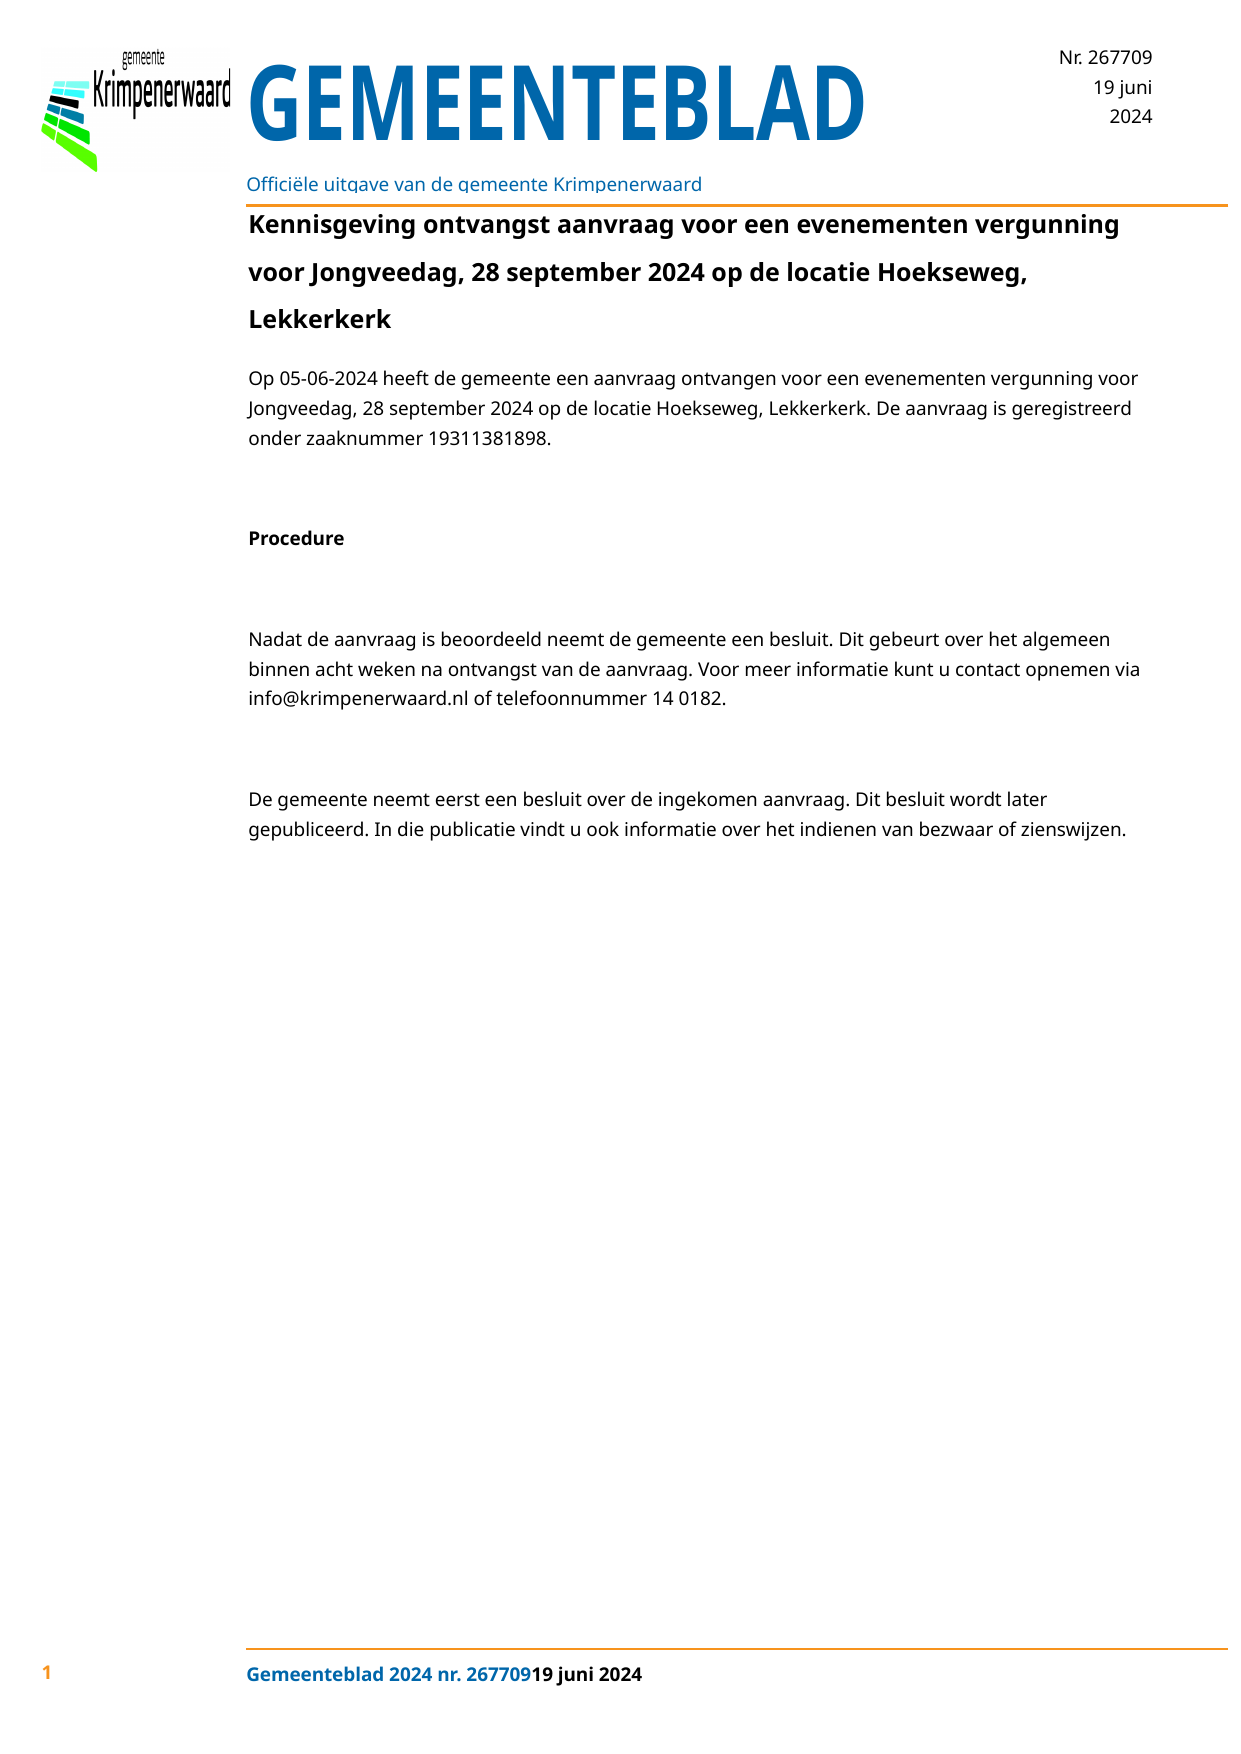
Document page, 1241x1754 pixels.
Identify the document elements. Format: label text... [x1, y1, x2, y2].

text Kennisgeving ontvangst aanvraag voor een evenementen vergunning voor Jongveedag, 28 september 2024 op de locatie Hoekseweg, Lekkerkerk [248, 207, 1152, 336]
picture [41, 47, 231, 172]
text Nadat de aanvraag is beoordeeld neemt de gemeente een besluit. Dit gebeurt over het algemeen binnen acht weken na ontvangst van de aanvraag. Voor meer informatie kunt u contact opnemen via info@krimpenerwaard.nl of telefoonnummer 14 0182. [248, 626, 1152, 711]
text Op 05-06-2024 heeft de gemeente een aanvraag ontvangen voor een evenementen vergunning voor Jongveedag, 28 september 2024 op de locatie Hoekseweg, Lekkerkerk. De aanvraag is geregistreerd onder zaaknummer 19311381898. [248, 366, 1152, 450]
text Procedure [248, 526, 1152, 551]
text De gemeente neemt eerst een besluit over de ingekomen aanvraag. Dit besluit wordt later gepubliceerd. In die publicatie vindt u ook informatie over het indienen van bezwaar of zienswijzen. [248, 786, 1152, 842]
